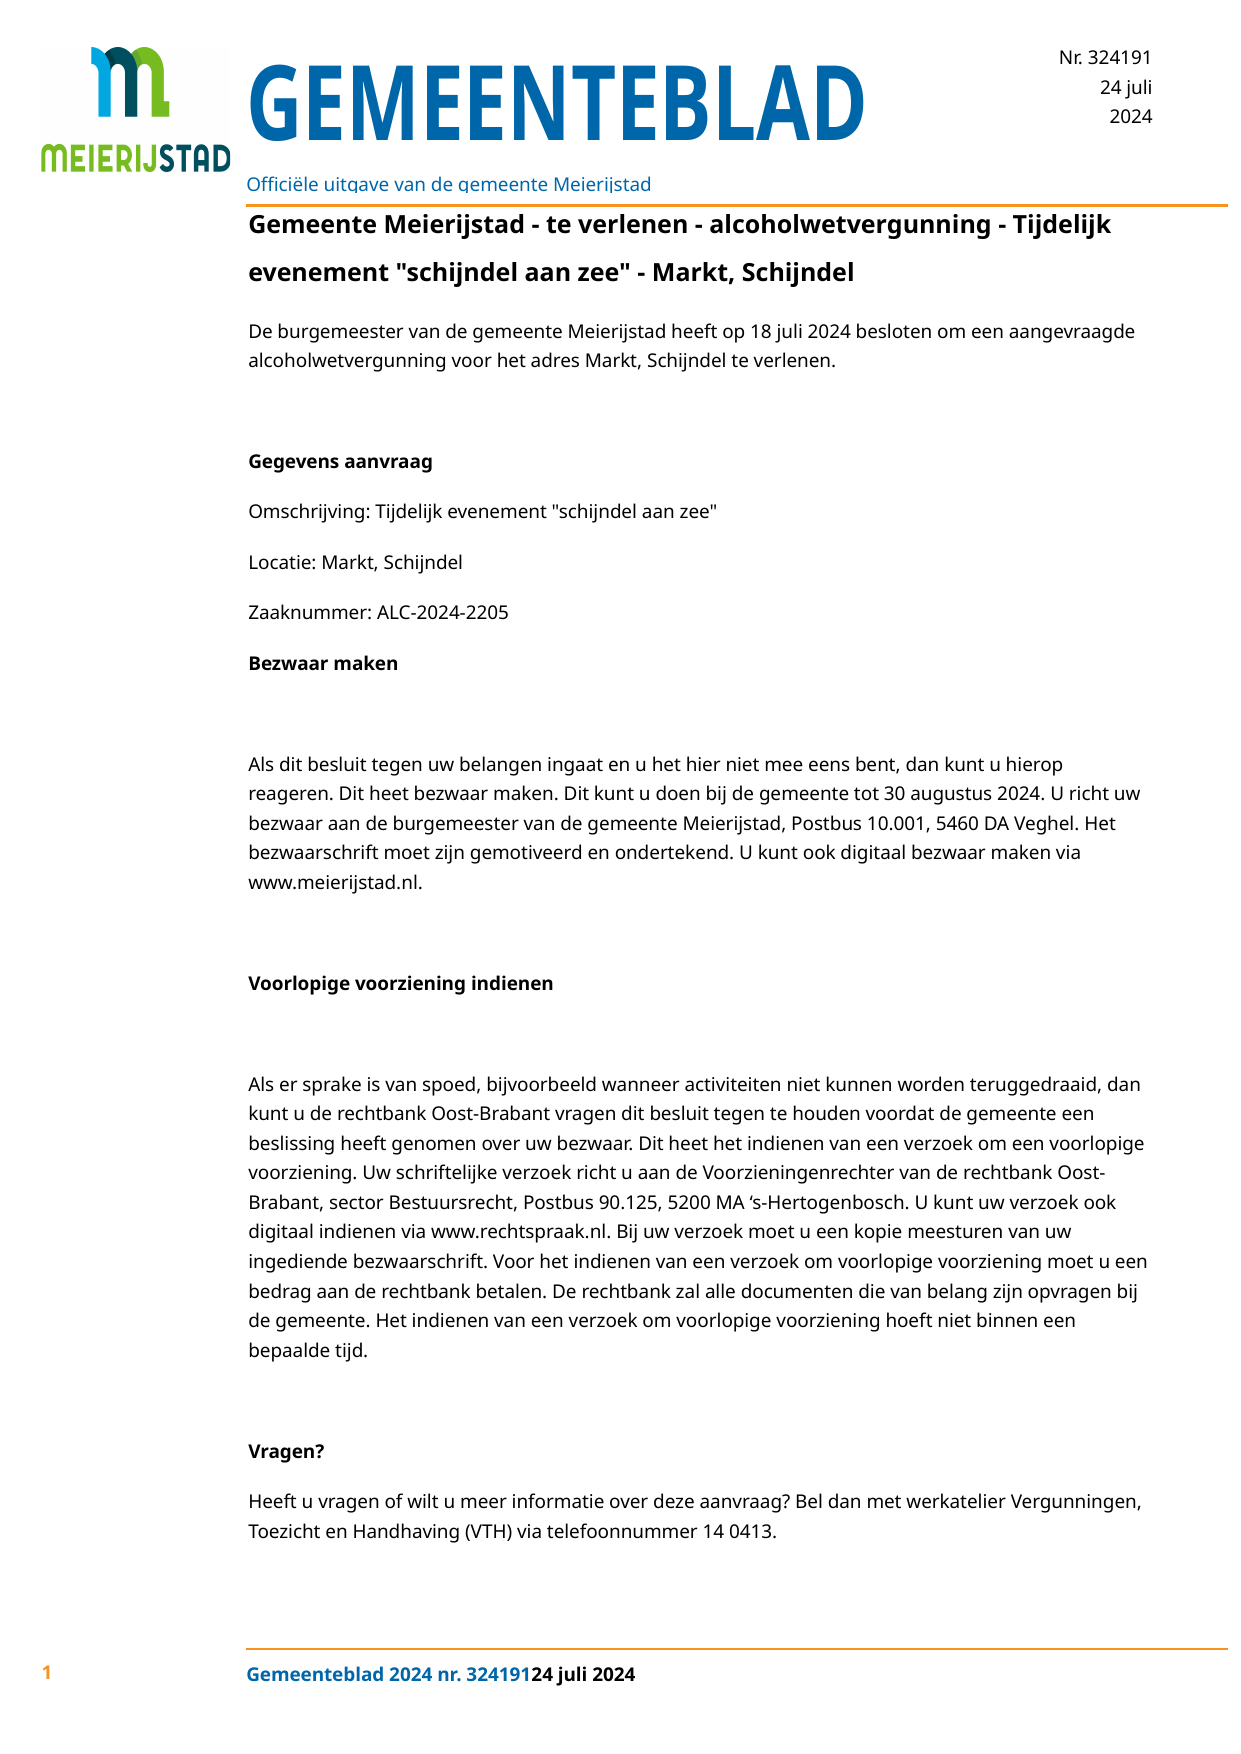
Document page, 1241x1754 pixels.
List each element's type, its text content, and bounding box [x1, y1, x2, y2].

text Vragen? [248, 1438, 1152, 1464]
text Bezwaar maken [248, 650, 1152, 676]
text Omschrijving: Tijdelijk evenement "schijndel aan zee" [248, 499, 1152, 524]
text Voorlopige voorziening indienen [248, 970, 1152, 996]
picture [41, 47, 231, 172]
text Gemeente Meierijstad - te verlenen - alcoholwetvergunning - Tijdelijk evenement "schijndel aan zee" - Markt, Schijndel [248, 207, 1152, 288]
text Heeft u vragen of wilt u meer informatie over deze aanvraag? Bel dan met werkatelier Vergunningen, Toezicht en Handhaving (VTH) via telefoonnummer 14 0413. [248, 1488, 1152, 1544]
text Als er sprake is van spoed, bijvoorbeeld wanneer activiteiten niet kunnen worden teruggedraaid, dan kunt u de rechtbank Oost-Brabant vragen dit besluit tegen te houden voordat de gemeente een beslissing heeft genomen over uw bezwaar. Dit heet het indienen van een verzoek om een voorlopige voorziening. Uw schriftelijke verzoek richt u aan de Voorzieningenrechter van de rechtbank Oost-Brabant, sector Bestuursrecht, Postbus 90.125, 5200 MA ‘s-Hertogenbosch. U kunt uw verzoek ook digitaal indienen via www.rechtspraak.nl. Bij uw verzoek moet u een kopie meesturen van uw ingediende bezwaarschrift. Voor het indienen van een verzoek om voorlopige voorziening moet u een bedrag aan de rechtbank betalen. De rechtbank zal alle documenten die van belang zijn opvragen bij de gemeente. Het indienen van een verzoek om voorlopige voorziening hoeft niet binnen een bepaalde tijd. [248, 1071, 1152, 1363]
text De burgemeester van de gemeente Meierijstad heeft op 18 juli 2024 besloten om een aangevraagde alcoholwetvergunning voor het adres Markt, Schijndel te verlenen. [248, 318, 1152, 373]
text Zaaknummer: ALC-2024-2205 [248, 599, 1152, 625]
text Gegevens aanvraag [248, 448, 1152, 474]
text Locatie: Markt, Schijndel [248, 549, 1152, 575]
text Als dit besluit tegen uw belangen ingaat en u het hier niet mee eens bent, dan kunt u hierop reageren. Dit heet bezwaar maken. Dit kunt u doen bij de gemeente tot 30 augustus 2024. U richt uw bezwaar aan de burgemeester van de gemeente Meierijstad, Postbus 10.001, 5460 DA Veghel. Het bezwaarschrift moet zijn gemotiveerd en ondertekend. U kunt ook digitaal bezwaar maken via www.meierijstad.nl. [248, 751, 1152, 895]
